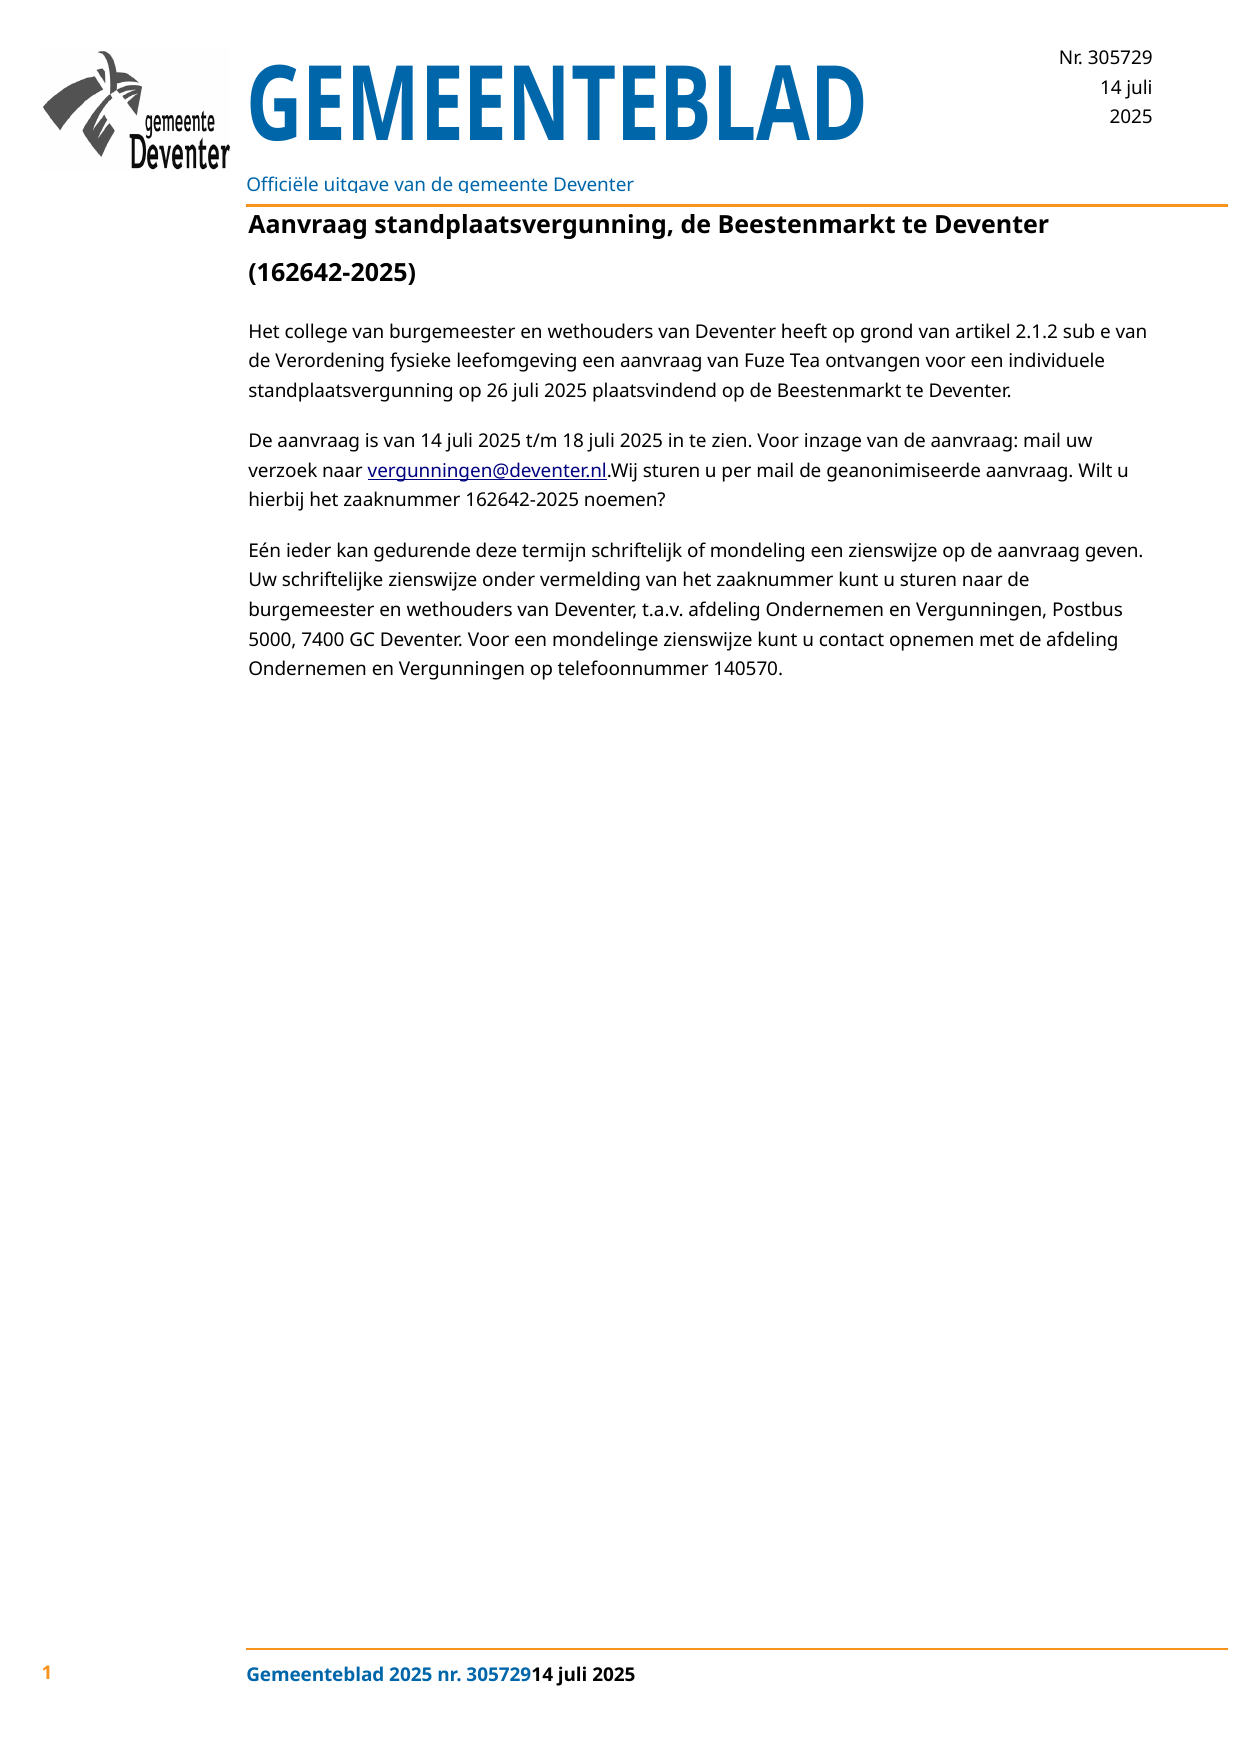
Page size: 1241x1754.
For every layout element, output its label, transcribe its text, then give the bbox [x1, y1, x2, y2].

text Aanvraag standplaatsvergunning, de Beestenmarkt te Deventer (162642-2025) [248, 207, 1152, 288]
text Eén ieder kan gedurende deze termijn schriftelijk of mondeling een zienswijze op de aanvraag geven. Uw schriftelijke zienswijze onder vermelding van het zaaknummer kunt u sturen naar de burgemeester en wethouders van Deventer, t.a.v. afdeling Ondernemen en Vergunningen, Postbus 5000, 7400 GC Deventer. Voor een mondelinge zienswijze kunt u contact opnemen met de afdeling Ondernemen en Vergunningen op telefoonnummer 140570. [248, 537, 1152, 681]
text De aanvraag is van 14 juli 2025 t/m 18 juli 2025 in te zien. Voor inzage van de aanvraag: mail uw verzoek naar vergunningen@deventer.nl.Wij sturen u per mail de geanonimiseerde aanvraag. Wilt u hierbij het zaaknummer 162642-2025 noemen? [248, 427, 1152, 512]
picture [41, 47, 231, 172]
text Het college van burgemeester en wethouders van Deventer heeft op grond van artikel 2.1.2 sub e van de Verordening fysieke leefomgeving een aanvraag van Fuze Tea ontvangen voor een individuele standplaatsvergunning op 26 juli 2025 plaatsvindend op de Beestenmarkt te Deventer. [248, 318, 1152, 403]
